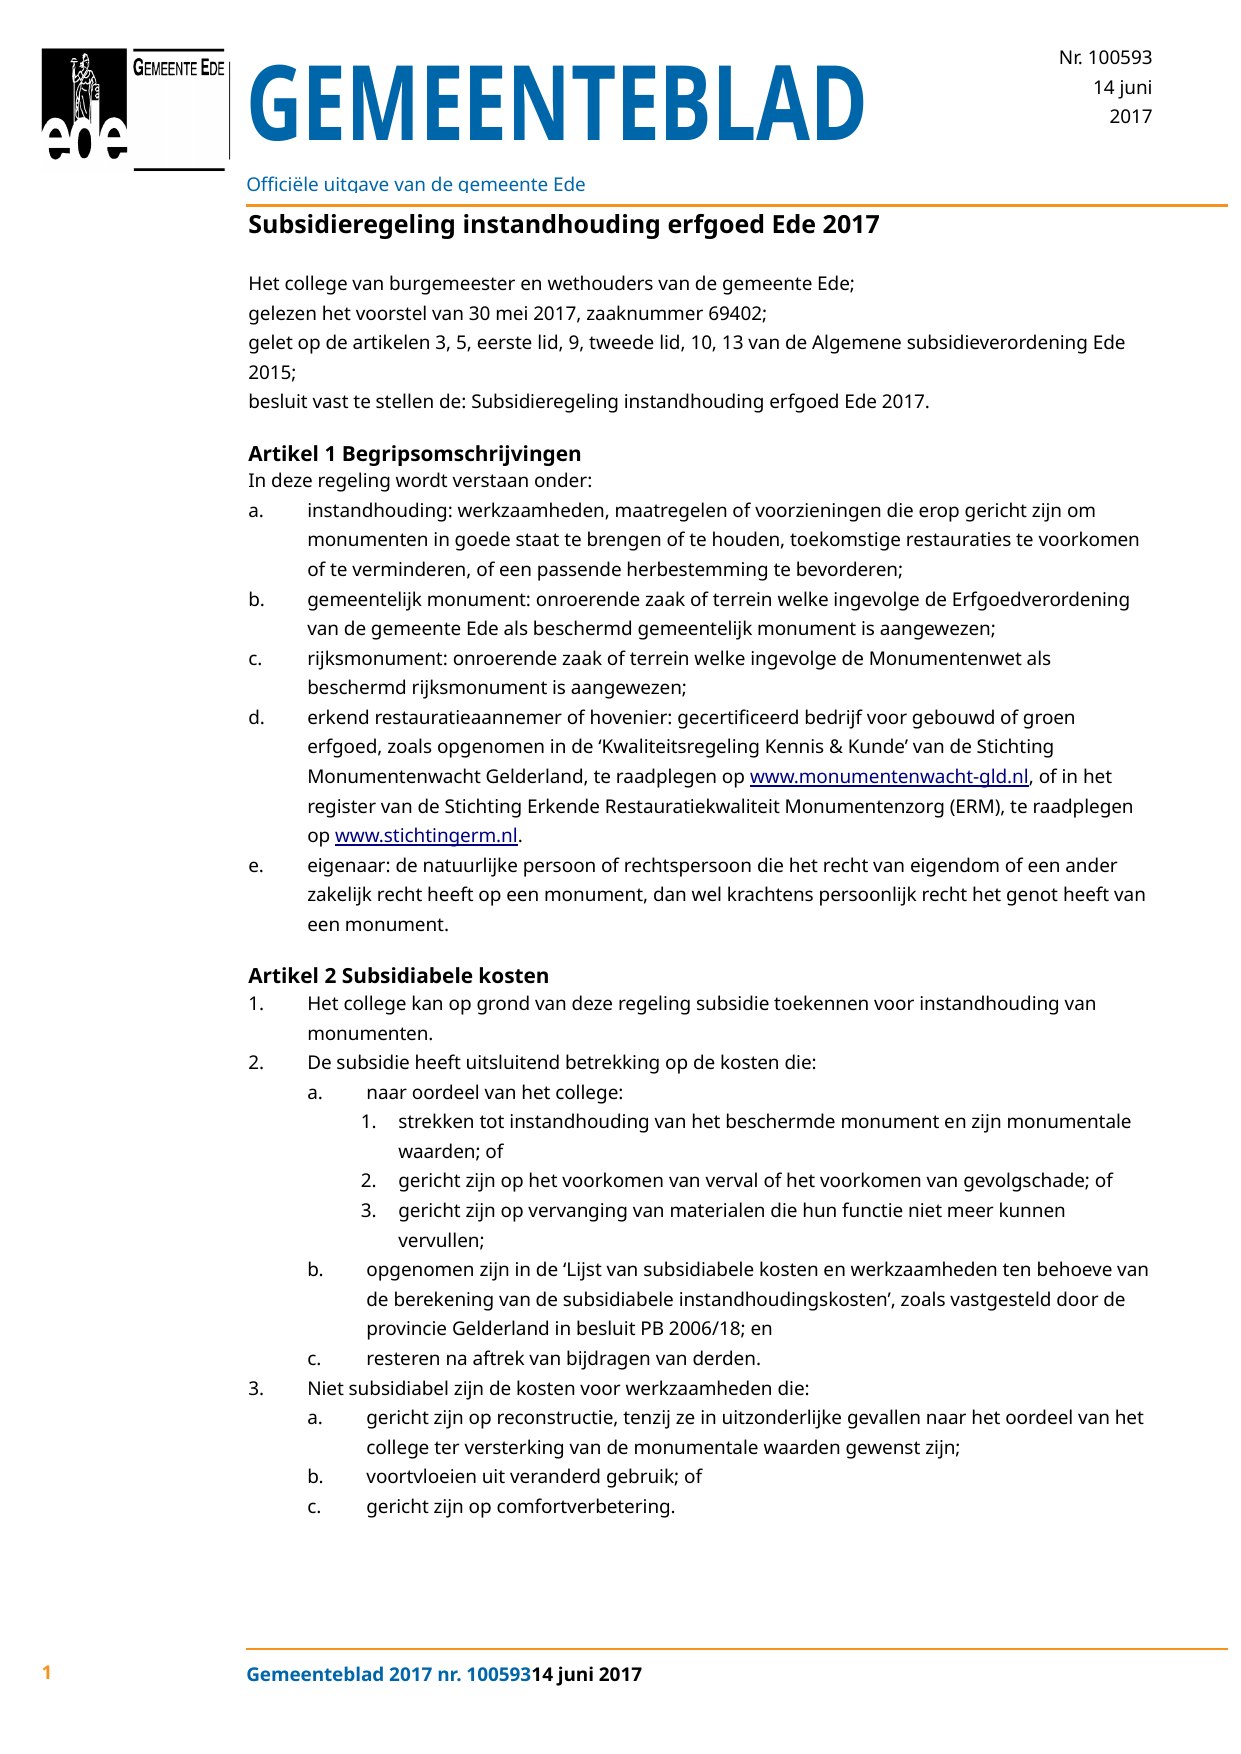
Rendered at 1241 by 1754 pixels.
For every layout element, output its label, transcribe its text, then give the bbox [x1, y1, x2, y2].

text besluit vast te stellen de: Subsidieregeling instandhouding erfgoed Ede 2017. [248, 389, 1152, 414]
list eigenaar: de natuurlijke persoon of rechtspersoon die het recht van eigendom of een ander zakelijk recht heeft op een monument, dan wel krachtens persoonlijk recht het genot heeft van een monument. [248, 852, 1152, 937]
text Artikel 1 Begripsomschrijvingen [248, 439, 1152, 467]
list gericht zijn op het voorkomen van verval of het voorkomen van gevolgschade; of [361, 1168, 1152, 1193]
list resteren na aftrek van bijdragen van derden. [307, 1345, 1152, 1371]
list gericht zijn op comfortverbetering. [307, 1493, 1152, 1519]
list strekken tot instandhouding van het beschermde monument en zijn monumentale waarden; of [361, 1108, 1152, 1164]
text Het college van burgemeester en wethouders van de gemeente Ede; [248, 270, 1152, 296]
list gericht zijn op reconstructie, tenzij ze in uitzonderlijke gevallen naar het oordeel van het college ter versterking van de monumentale waarden gewenst zijn; [307, 1404, 1152, 1459]
list opgenomen zijn in de ‘Lijst van subsidiabele kosten en werkzaamheden ten behoeve van de berekening van de subsidiabele instandhoudingskosten’, zoals vastgesteld door de provincie Gelderland in besluit PB 2006/18; en [307, 1256, 1152, 1341]
list naar oordeel van het college: [307, 1079, 1152, 1104]
text gelet op de artikelen 3, 5, eerste lid, 9, tweede lid, 10, 13 van de Algemene subsidieverordening Ede 2015; [248, 329, 1152, 385]
picture [41, 47, 231, 172]
list Niet subsidiabel zijn de kosten voor werkzaamheden die: [248, 1375, 1152, 1400]
list voortvloeien uit veranderd gebruik; of [307, 1463, 1152, 1489]
list gemeentelijk monument: onroerende zaak of terrein welke ingevolge de Erfgoedverordening van de gemeente Ede als beschermd gemeentelijk monument is aangewezen; [248, 586, 1152, 641]
text Subsidieregeling instandhouding erfgoed Ede 2017 [248, 207, 1152, 241]
list gericht zijn op vervanging van materialen die hun functie niet meer kunnen vervullen; [361, 1197, 1152, 1252]
text gelezen het voorstel van 30 mei 2017, zaaknummer 69402; [248, 300, 1152, 326]
list rijksmonument: onroerende zaak of terrein welke ingevolge de Monumentenwet als beschermd rijksmonument is aangewezen; [248, 645, 1152, 700]
list Het college kan op grond van deze regeling subsidie toekennen voor instandhouding van monumenten. [248, 990, 1152, 1045]
text In deze regeling wordt verstaan onder: [248, 467, 1152, 493]
list instandhouding: werkzaamheden, maatregelen of voorzieningen die erop gericht zijn om monumenten in goede staat te brengen of te houden, toekomstige restauraties te voorkomen of te verminderen, of een passende herbestemming te bevorderen; [248, 497, 1152, 582]
list De subsidie heeft uitsluitend betrekking op de kosten die: [248, 1049, 1152, 1075]
text Artikel 2 Subsidiabele kosten [248, 962, 1152, 990]
list erkend restauratieaannemer of hovenier: gecertificeerd bedrijf voor gebouwd of groen erfgoed, zoals opgenomen in de ‘Kwaliteitsregeling Kennis & Kunde’ van de Stichting Monumentenwacht Gelderland, te raadplegen op www.monumentenwacht-gld.nl, of in het register van de Stichting Erkende Restauratiekwaliteit Monumentenzorg (ERM), te raadplegen op www.stichtingerm.nl. [248, 704, 1152, 848]
